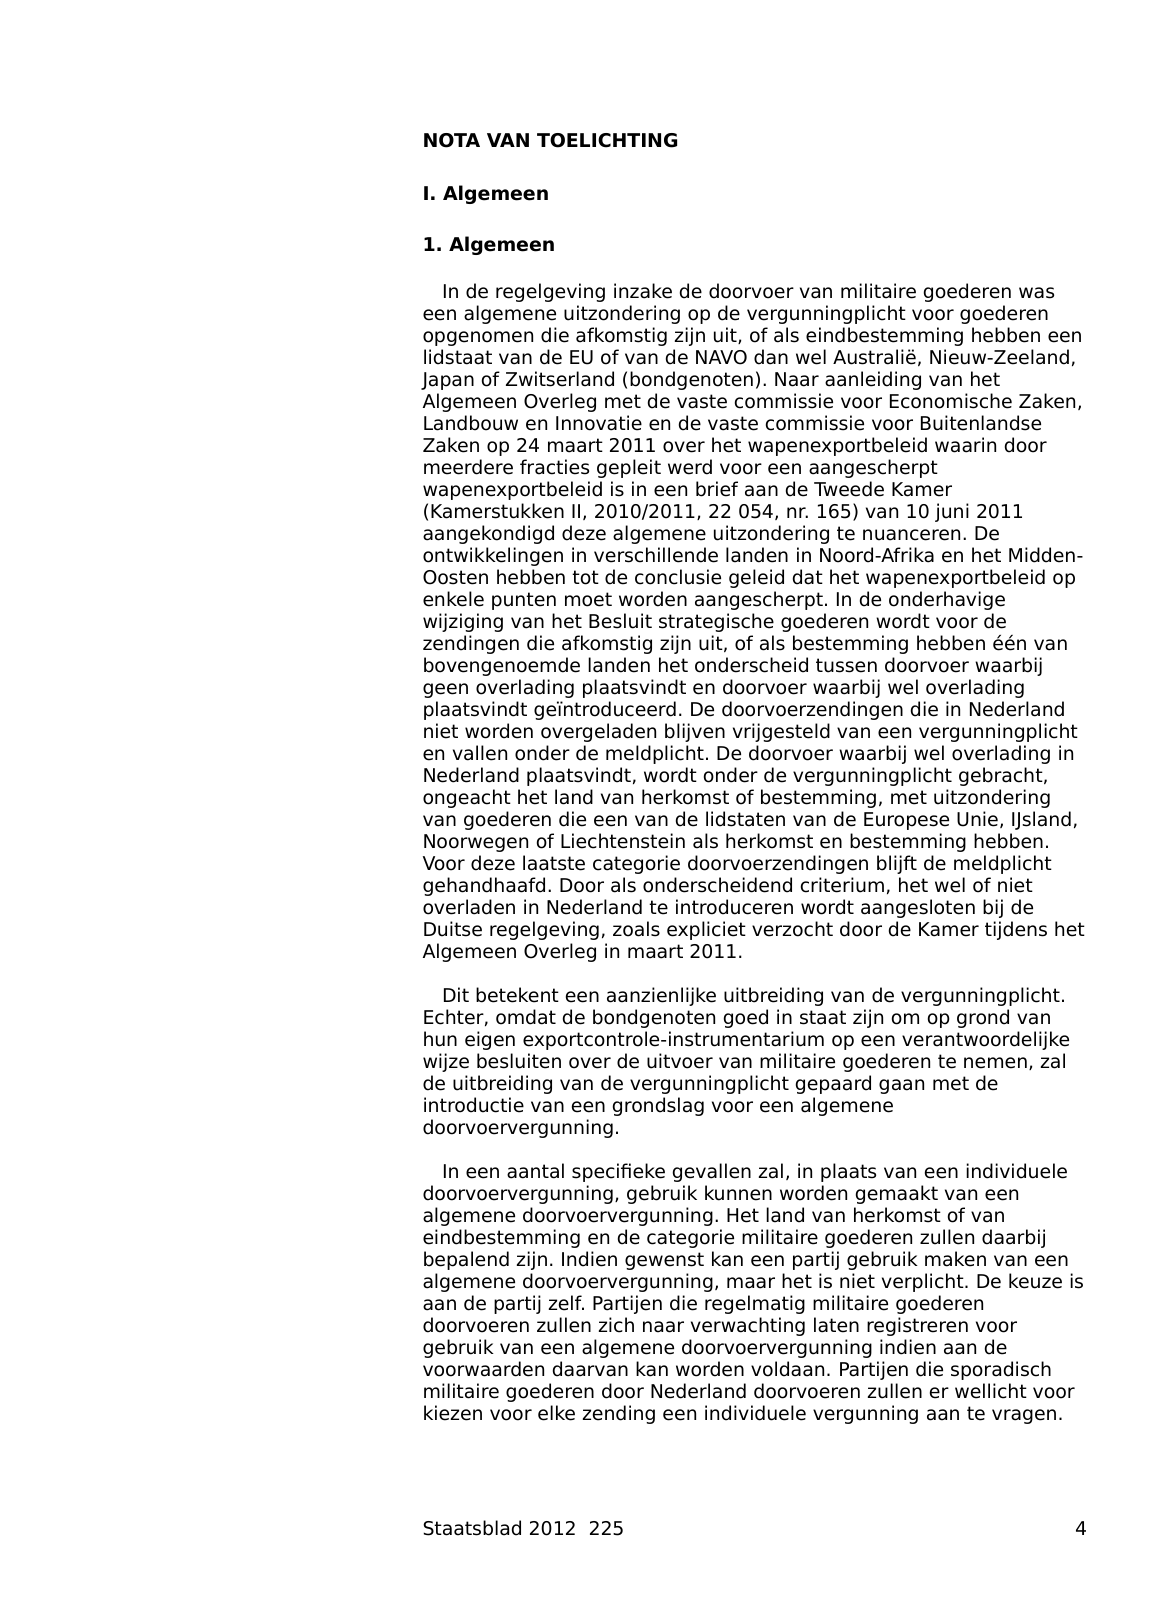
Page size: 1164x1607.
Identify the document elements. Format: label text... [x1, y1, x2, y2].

subtitle I. Algemeen [422, 182, 1087, 204]
text In de regelgeving inzake de doorvoer van militaire goederen was een algemene uitzondering op de vergunningplicht voor goederen opgenomen die afkomstig zijn uit, of als eindbestemming hebben een lidstaat van de EU of van de NAVO dan wel Australië, Nieuw-Zeeland, Japan of Zwitserland (bondgenoten). Naar aanleiding van het Algemeen Overleg met de vaste commissie voor Economische Zaken, Landbouw en Innovatie en de vaste commissie voor Buitenlandse Zaken op 24 maart 2011 over het wapenexportbeleid waarin door meerdere fracties gepleit werd voor een aangescherpt wapenexportbeleid is in een brief aan de Tweede Kamer (Kamerstukken II, 2010/2011, 22 054, nr. 165) van 10 juni 2011 aangekondigd deze algemene uitzondering te nuanceren. De ontwikkelingen in verschillende landen in Noord-Afrika en het Midden-Oosten hebben tot de conclusie geleid dat het wapenexportbeleid op enkele punten moet worden aangescherpt. In de onderhavige wijziging van het Besluit strategische goederen wordt voor de zendingen die afkomstig zijn uit, of als bestemming hebben één van bovengenoemde landen het onderscheid tussen doorvoer waarbij geen overlading plaatsvindt en doorvoer waarbij wel overlading plaatsvindt geïntroduceerd. De doorvoerzendingen die in Nederland niet worden overgeladen blijven vrijgesteld van een vergunningplicht en vallen onder de meldplicht. De doorvoer waarbij wel overlading in Nederland plaatsvindt, wordt onder de vergunningplicht gebracht, ongeacht het land van herkomst of bestemming, met uitzondering van goederen die een van de lidstaten van de Europese Unie, IJsland, Noorwegen of Liechtenstein als herkomst en bestemming hebben. Voor deze laatste categorie doorvoerzendingen blijft de meldplicht gehandhaafd. Door als onderscheidend criterium, het wel of niet overladen in Nederland te introduceren wordt aangesloten bij de Duitse regelgeving, zoals expliciet verzocht door de Kamer tijdens het Algemeen Overleg in maart 2011. [422, 281, 1087, 963]
subtitle 1. Algemeen [422, 234, 1087, 256]
text Dit betekent een aanzienlijke uitbreiding van de vergunningplicht. Echter, omdat de bondgenoten goed in staat zijn om op grond van hun eigen exportcontrole-instrumentarium op een verantwoordelijke wijze besluiten over de uitvoer van militaire goederen te nemen, zal de uitbreiding van de vergunningplicht gepaard gaan met de introductie van een grondslag voor een algemene doorvoervergunning. [422, 985, 1087, 1139]
text In een aantal specifieke gevallen zal, in plaats van een individuele doorvoervergunning, gebruik kunnen worden gemaakt van een algemene doorvoervergunning. Het land van herkomst of van eindbestemming en de categorie militaire goederen zullen daarbij bepalend zijn. Indien gewenst kan een partij gebruik maken van een algemene doorvoervergunning, maar het is niet verplicht. De keuze is aan de partij zelf. Partijen die regelmatig militaire goederen doorvoeren zullen zich naar verwachting laten registreren voor gebruik van een algemene doorvoervergunning indien aan de voorwaarden daarvan kan worden voldaan. Partijen die sporadisch militaire goederen door Nederland doorvoeren zullen er wellicht voor kiezen voor elke zending een individuele vergunning aan te vragen. [422, 1161, 1087, 1425]
subtitle NOTA VAN TOELICHTING [422, 130, 1087, 152]
